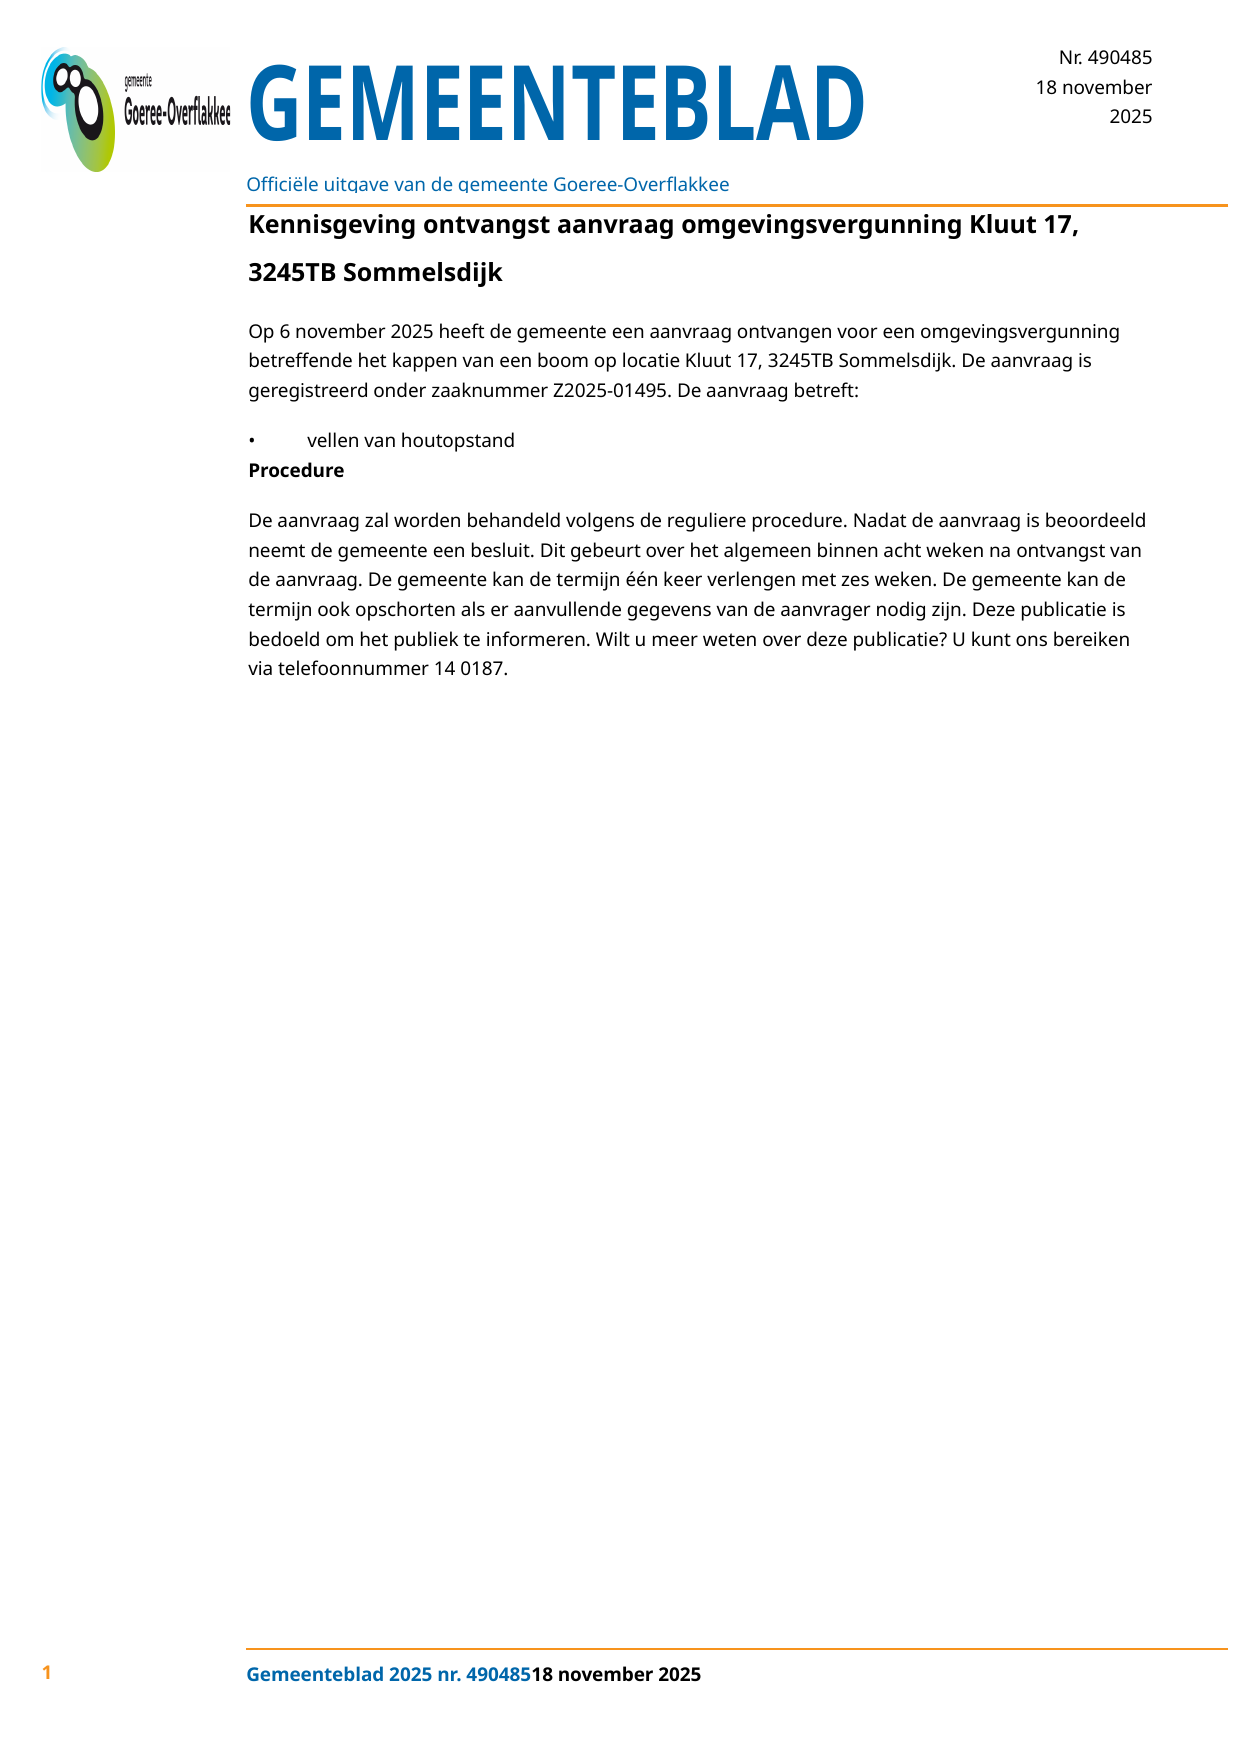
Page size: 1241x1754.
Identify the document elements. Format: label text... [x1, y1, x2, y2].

list vellen van houtopstand [248, 427, 1152, 453]
picture [41, 47, 231, 172]
text Procedure [248, 457, 1152, 483]
text Kennisgeving ontvangst aanvraag omgevingsvergunning Kluut 17, 3245TB Sommelsdijk [248, 207, 1152, 288]
text De aanvraag zal worden behandeld volgens de reguliere procedure. Nadat de aanvraag is beoordeeld neemt de gemeente een besluit. Dit gebeurt over het algemeen binnen acht weken na ontvangst van de aanvraag. De gemeente kan de termijn één keer verlengen met zes weken. De gemeente kan de termijn ook opschorten als er aanvullende gegevens van de aanvrager nodig zijn. Deze publicatie is bedoeld om het publiek te informeren. Wilt u meer weten over deze publicatie? U kunt ons bereiken via telefoonnummer 14 0187. [248, 507, 1152, 681]
text Op 6 november 2025 heeft de gemeente een aanvraag ontvangen voor een omgevingsvergunning betreffende het kappen van een boom op locatie Kluut 17, 3245TB Sommelsdijk. De aanvraag is geregistreerd onder zaaknummer Z2025-01495. De aanvraag betreft: [248, 318, 1152, 403]
